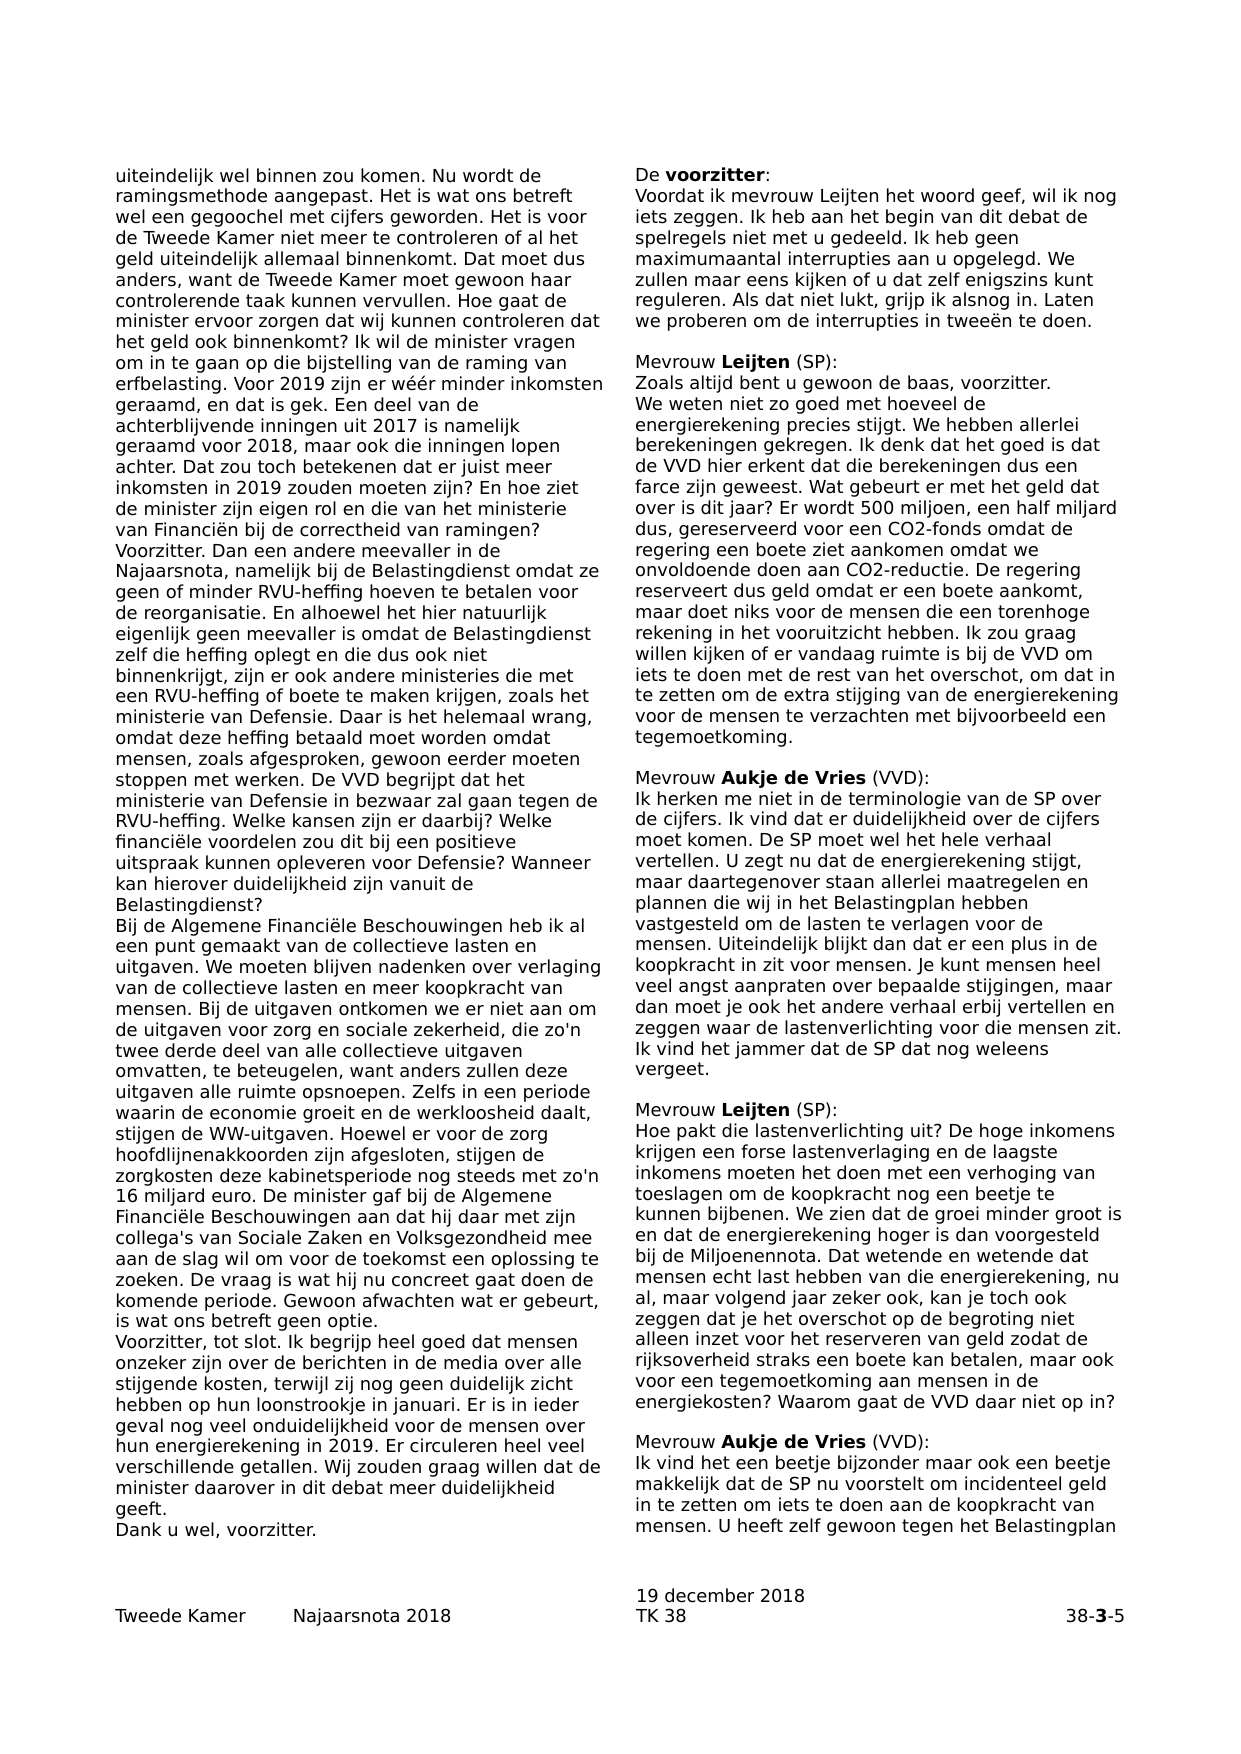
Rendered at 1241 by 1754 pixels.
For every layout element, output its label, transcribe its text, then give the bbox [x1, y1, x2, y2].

text Mevrouw Aukje de Vries (VVD): [635, 768, 1125, 788]
text Dank u wel, voorzitter. [115, 1519, 605, 1540]
text De voorzitter: [635, 165, 1125, 186]
text Voordat ik mevrouw Leijten het woord geef, wil ik nog iets zeggen. Ik heb aan het begin van dit debat de spelregels niet met u gedeeld. Ik heb geen maximumaantal interrupties aan u opgelegd. We zullen maar eens kijken of u dat zelf enigszins kunt reguleren. Als dat niet lukt, grijp ik alsnog in. Laten we proberen om de interrupties in tweeën te doen. [635, 186, 1125, 332]
text Ik herken me niet in de terminologie van de SP over de cijfers. Ik vind dat er duidelijkheid over de cijfers moet komen. De SP moet wel het hele verhaal vertellen. U zegt nu dat de energierekening stijgt, maar daartegenover staan allerlei maatregelen en plannen die wij in het Belastingplan hebben vastgesteld om de lasten te verlagen voor de mensen. Uiteindelijk blijkt dan dat er een plus in de koopkracht in zit voor mensen. Je kunt mensen heel veel angst aanpraten over bepaalde stijgingen, maar dan moet je ook het andere verhaal erbij vertellen en zeggen waar de lastenverlichting voor die mensen zit. Ik vind het jammer dat de SP dat nog weleens vergeet. [635, 788, 1125, 1080]
text Voorzitter, tot slot. Ik begrijp heel goed dat mensen onzeker zijn over de berichten in de media over alle stijgende kosten, terwijl zij nog geen duidelijk zicht hebben op hun loonstrookje in januari. Er is in ieder geval nog veel onduidelijkheid voor de mensen over hun energierekening in 2019. Er circuleren heel veel verschillende getallen. Wij zouden graag willen dat de minister daarover in dit debat meer duidelijkheid geeft. [115, 1332, 605, 1519]
text Voorzitter. Dan een andere meevaller in de Najaarsnota, namelijk bij de Belastingdienst omdat ze geen of minder RVU-heffing hoeven te betalen voor de reorganisatie. En alhoewel het hier natuurlijk eigenlijk geen meevaller is omdat de Belastingdienst zelf die heffing oplegt en die dus ook niet binnenkrijgt, zijn er ook andere ministeries die met een RVU-heffing of boete te maken krijgen, zoals het ministerie van Defensie. Daar is het helemaal wrang, omdat deze heffing betaald moet worden omdat mensen, zoals afgesproken, gewoon eerder moeten stoppen met werken. De VVD begrijpt dat het ministerie van Defensie in bezwaar zal gaan tegen de RVU-heffing. Welke kansen zijn er daarbij? Welke financiële voordelen zou dit bij een positieve uitspraak kunnen opleveren voor Defensie? Wanneer kan hierover duidelijkheid zijn vanuit de Belastingdienst? [115, 540, 605, 915]
text Zoals altijd bent u gewoon de baas, voorzitter. [635, 373, 1125, 393]
text Hoe pakt die lastenverlichting uit? De hoge inkomens krijgen een forse lastenverlaging en de laagste inkomens moeten het doen met een verhoging van toeslagen om de koopkracht nog een beetje te kunnen bijbenen. We zien dat de groei minder groot is en dat de energierekening hoger is dan voorgesteld bij de Miljoenennota. Dat wetende en wetende dat mensen echt last hebben van die energierekening, nu al, maar volgend jaar zeker ook, kan je toch ook zeggen dat je het overschot op de begroting niet alleen inzet voor het reserveren van geld zodat de rijksoverheid straks een boete kan betalen, maar ook voor een tegemoetkoming aan mensen in de energiekosten? Waarom gaat de VVD daar niet op in? [635, 1121, 1125, 1412]
text Mevrouw Aukje de Vries (VVD): [635, 1432, 1125, 1453]
text Ik vind het een beetje bijzonder maar ook een beetje makkelijk dat de SP nu voorstelt om incidenteel geld in te zetten om iets te doen aan de koopkracht van mensen. U heeft zelf gewoon tegen het Belastingplan [635, 1453, 1125, 1536]
text We weten niet zo goed met hoeveel de energierekening precies stijgt. We hebben allerlei berekeningen gekregen. Ik denk dat het goed is dat de VVD hier erkent dat die berekeningen dus een farce zijn geweest. Wat gebeurt er met het geld dat over is dit jaar? Er wordt 500 miljoen, een half miljard dus, gereserveerd voor een CO2-fonds omdat de regering een boete ziet aankomen omdat we onvoldoende doen aan CO2-reductie. De regering reserveert dus geld omdat er een boete aankomt, maar doet niks voor de mensen die een torenhoge rekening in het vooruitzicht hebben. Ik zou graag willen kijken of er vandaag ruimte is bij de VVD om iets te doen met de rest van het overschot, om dat in te zetten om de extra stijging van de energierekening voor de mensen te verzachten met bijvoorbeeld een tegemoetkoming. [635, 393, 1125, 748]
text uiteindelijk wel binnen zou komen. Nu wordt de ramingsmethode aangepast. Het is wat ons betreft wel een gegoochel met cijfers geworden. Het is voor de Tweede Kamer niet meer te controleren of al het geld uiteindelijk allemaal binnenkomt. Dat moet dus anders, want de Tweede Kamer moet gewoon haar controlerende taak kunnen vervullen. Hoe gaat de minister ervoor zorgen dat wij kunnen controleren dat het geld ook binnenkomt? Ik wil de minister vragen om in te gaan op die bijstelling van de raming van erfbelasting. Voor 2019 zijn er wéér minder inkomsten geraamd, en dat is gek. Een deel van de achterblijvende inningen uit 2017 is namelijk geraamd voor 2018, maar ook die inningen lopen achter. Dat zou toch betekenen dat er juist meer inkomsten in 2019 zouden moeten zijn? En hoe ziet de minister zijn eigen rol en die van het ministerie van Financiën bij de correctheid van ramingen? [115, 165, 605, 540]
text Bij de Algemene Financiële Beschouwingen heb ik al een punt gemaakt van de collectieve lasten en uitgaven. We moeten blijven nadenken over verlaging van de collectieve lasten en meer koopkracht van mensen. Bij de uitgaven ontkomen we er niet aan om de uitgaven voor zorg en sociale zekerheid, die zo'n twee derde deel van alle collectieve uitgaven omvatten, te beteugelen, want anders zullen deze uitgaven alle ruimte opsnoepen. Zelfs in een periode waarin de economie groeit en de werkloosheid daalt, stijgen de WW-uitgaven. Hoewel er voor de zorg hoofdlijnenakkoorden zijn afgesloten, stijgen de zorgkosten deze kabinetsperiode nog steeds met zo'n 16 miljard euro. De minister gaf bij de Algemene Financiële Beschouwingen aan dat hij daar met zijn collega's van Sociale Zaken en Volksgezondheid mee aan de slag wil om voor de toekomst een oplossing te zoeken. De vraag is wat hij nu concreet gaat doen de komende periode. Gewoon afwachten wat er gebeurt, is wat ons betreft geen optie. [115, 915, 605, 1332]
text Mevrouw Leijten (SP): [635, 352, 1125, 373]
text Mevrouw Leijten (SP): [635, 1100, 1125, 1121]
